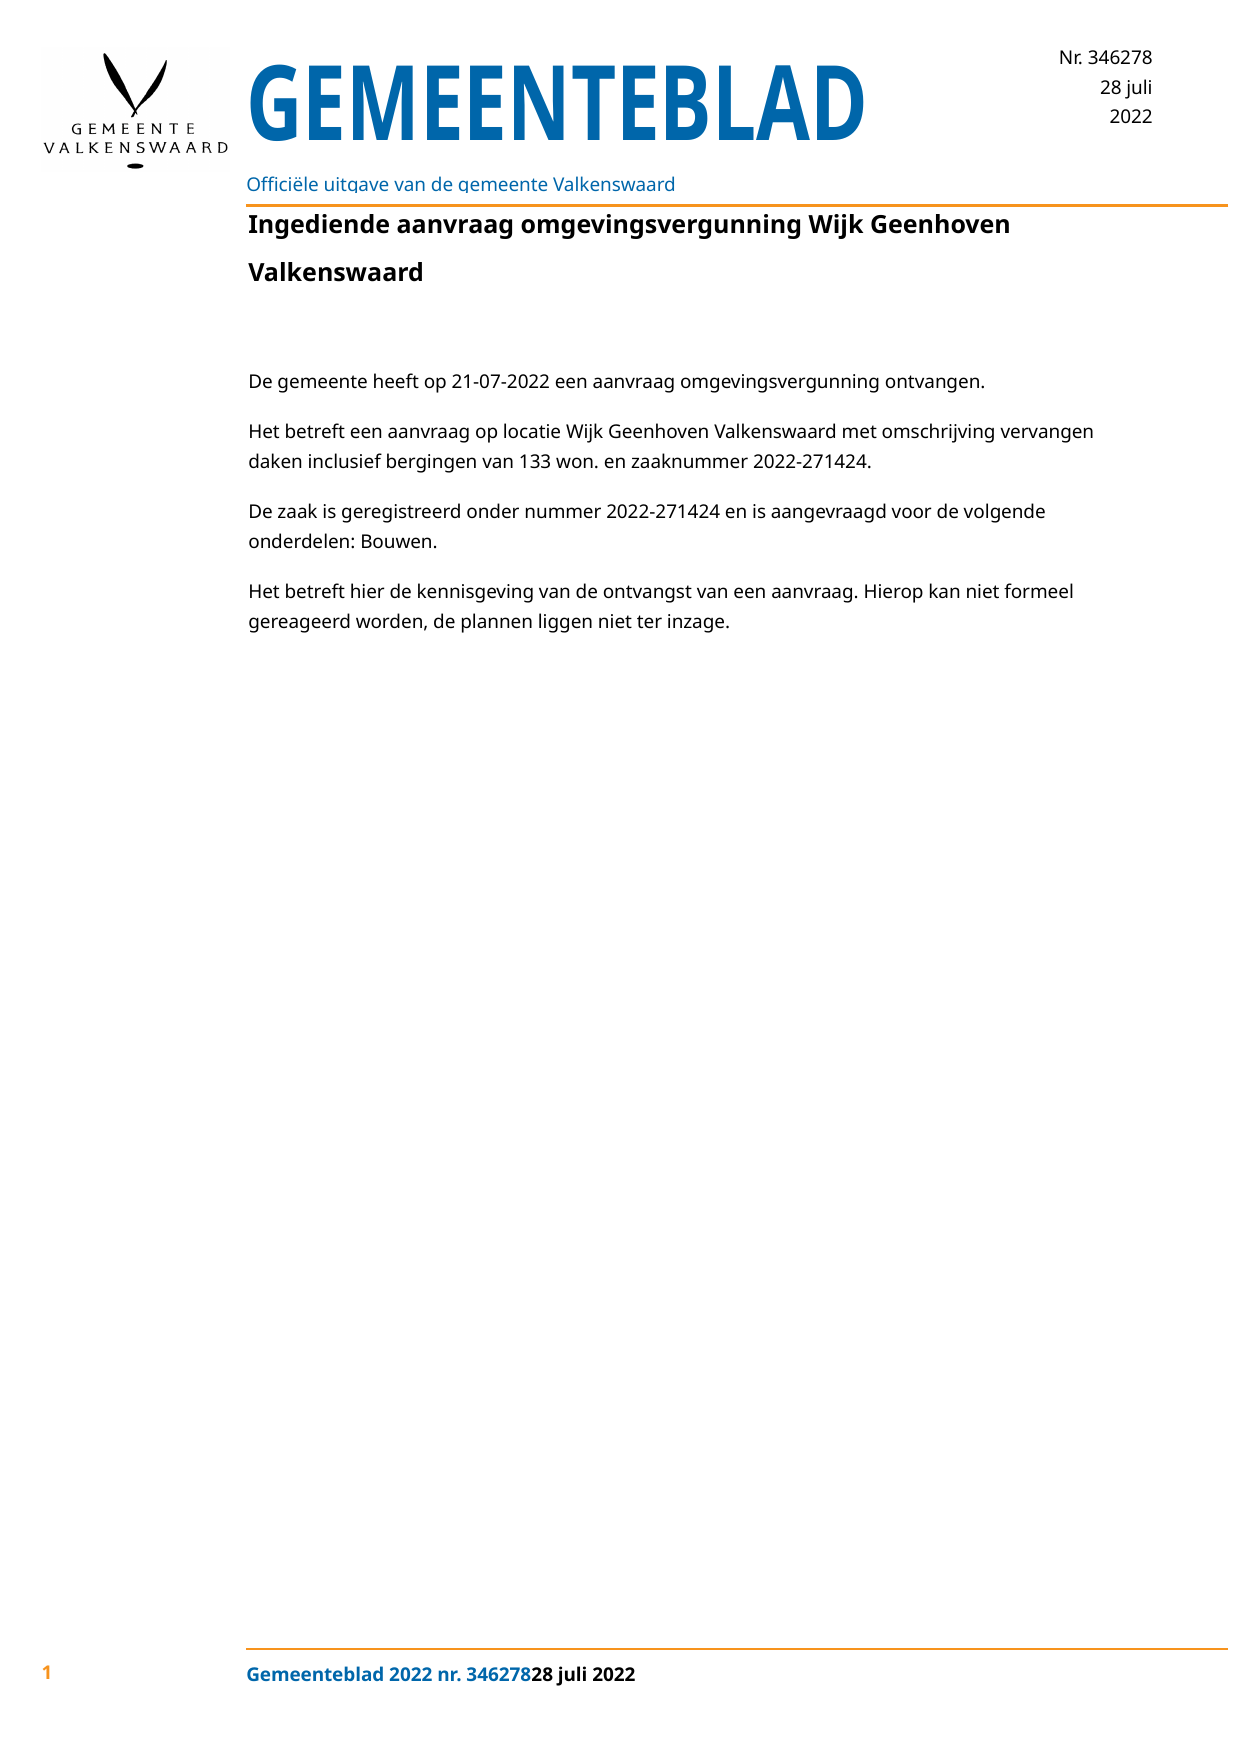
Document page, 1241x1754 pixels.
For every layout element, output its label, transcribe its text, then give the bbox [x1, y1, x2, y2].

text Het betreft een aanvraag op locatie Wijk Geenhoven Valkenswaard met omschrijving vervangen daken inclusief bergingen van 133 won. en zaaknummer 2022-271424. [248, 419, 1152, 474]
picture [41, 47, 231, 172]
text Ingediende aanvraag omgevingsvergunning Wijk Geenhoven Valkenswaard [248, 207, 1152, 288]
text Het betreft hier de kennisgeving van de ontvangst van een aanvraag. Hierop kan niet formeel gereageerd worden, de plannen liggen niet ter inzage. [248, 579, 1152, 634]
text De zaak is geregistreerd onder nummer 2022-271424 en is aangevraagd voor de volgende onderdelen: Bouwen. [248, 499, 1152, 554]
text De gemeente heeft op 21-07-2022 een aanvraag omgevingsvergunning ontvangen. [248, 368, 1152, 394]
